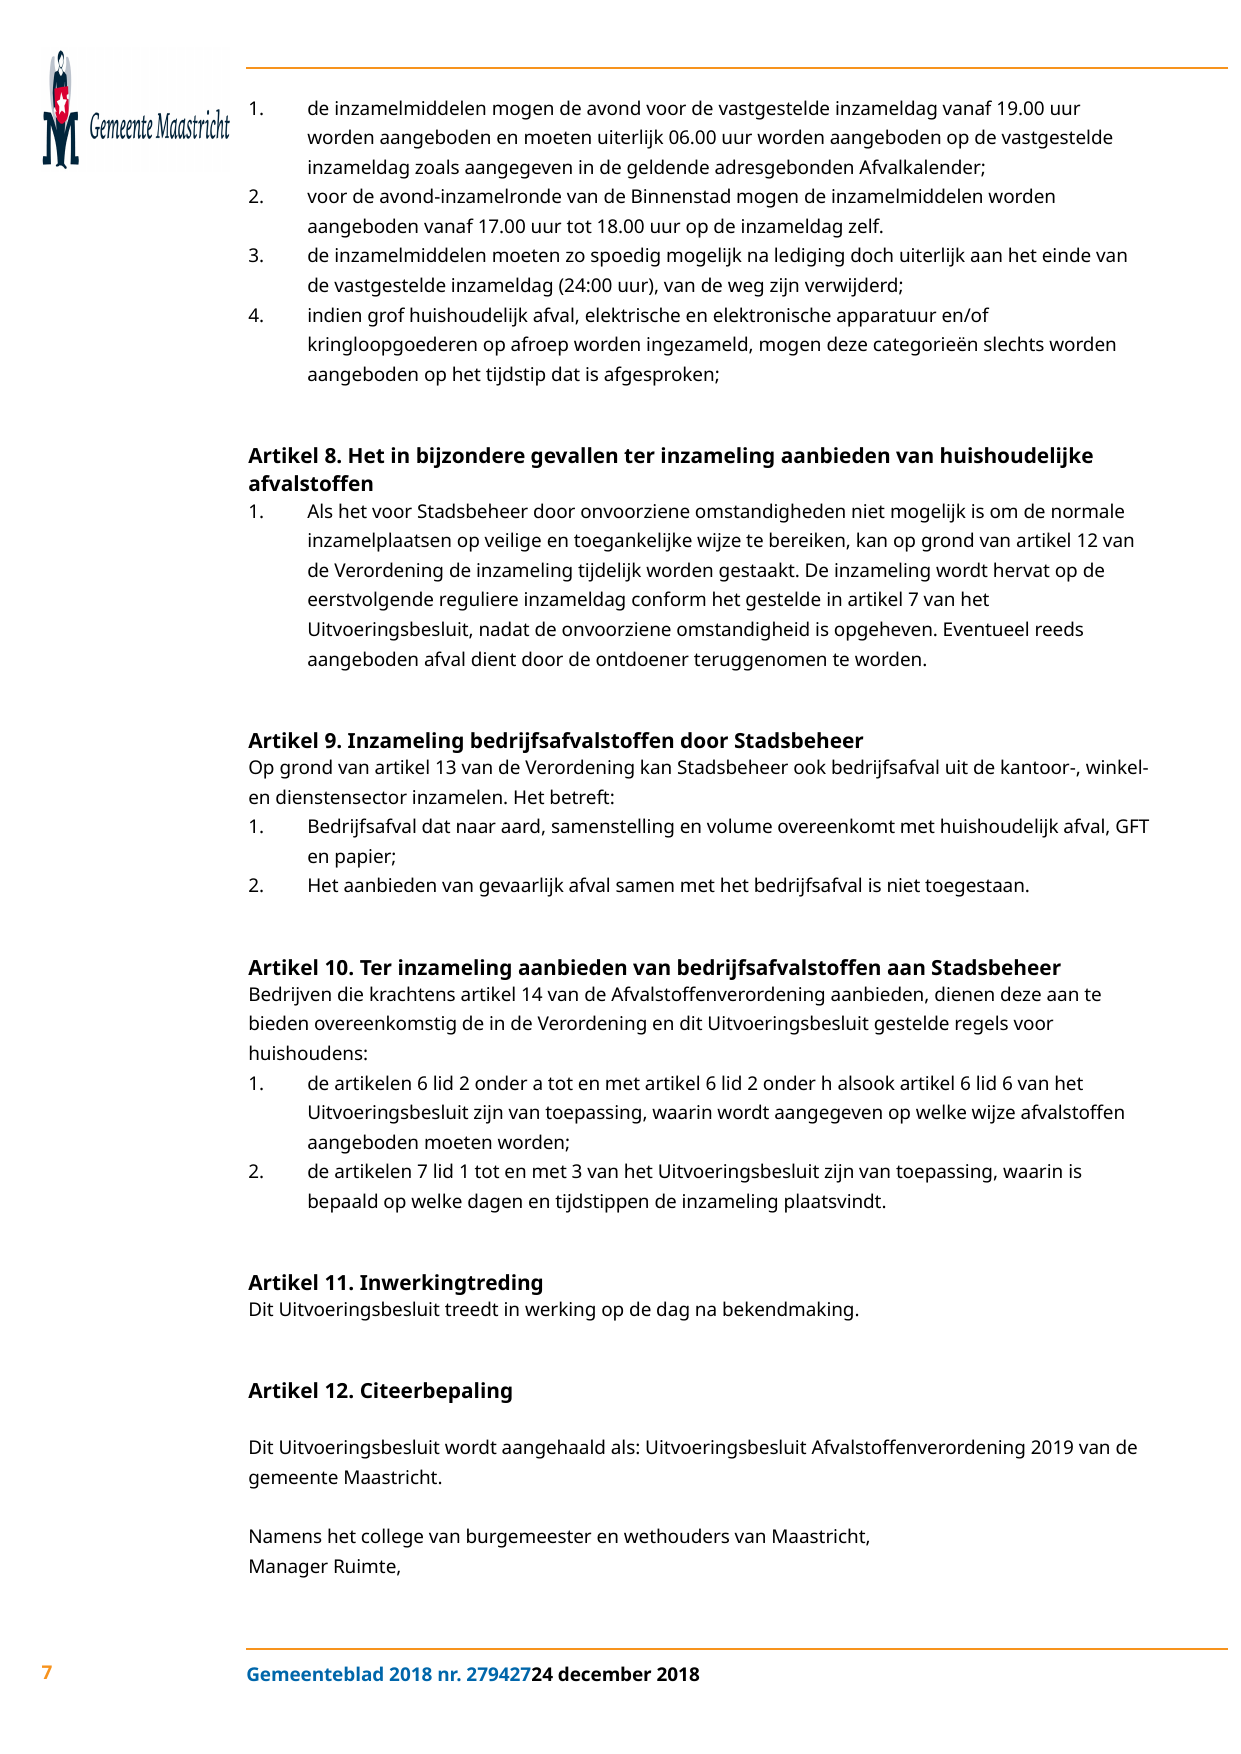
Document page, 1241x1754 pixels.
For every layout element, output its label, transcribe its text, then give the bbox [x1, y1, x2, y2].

list Bedrijfsafval dat naar aard, samenstelling en volume overeenkomt met huishoudelijk afval, GFT en papier; [248, 813, 1152, 869]
list voor de avond-inzamelronde van de Binnenstad mogen de inzamelmiddelen worden aangeboden vanaf 17.00 uur tot 18.00 uur op de inzameldag zelf. [248, 183, 1152, 239]
text Namens het college van burgemeester en wethouders van Maastricht, [248, 1523, 1152, 1549]
list de artikelen 7 lid 1 tot en met 3 van het Uitvoeringsbesluit zijn van toepassing, waarin is bepaald op welke dagen en tijdstippen de inzameling plaatsvindt. [248, 1158, 1152, 1214]
text Artikel 8. Het in bijzondere gevallen ter inzameling aanbieden van huishoudelijke afvalstoffen [248, 441, 1152, 498]
text Op grond van artikel 13 van de Verordening kan Stadsbeheer ook bedrijfsafval uit de kantoor-, winkel- en dienstensector inzamelen. Het betreft: [248, 754, 1152, 809]
list indien grof huishoudelijk afval, elektrische en elektronische apparatuur en/of kringloopgoederen op afroep worden ingezameld, mogen deze categorieën slechts worden aangeboden op het tijdstip dat is afgesproken; [248, 302, 1152, 387]
list de inzamelmiddelen moeten zo spoedig mogelijk na lediging doch uiterlijk aan het einde van de vastgestelde inzameldag (24:00 uur), van de weg zijn verwijderd; [248, 243, 1152, 298]
text Artikel 9. Inzameling bedrijfsafvalstoffen door Stadsbeheer [248, 726, 1152, 754]
text Dit Uitvoeringsbesluit treedt in werking op de dag na bekendmaking. [248, 1297, 1152, 1322]
list Het aanbieden van gevaarlijk afval samen met het bedrijfsafval is niet toegestaan. [248, 873, 1152, 898]
list de inzamelmiddelen mogen de avond voor de vastgestelde inzameldag vanaf 19.00 uur worden aangeboden en moeten uiterlijk 06.00 uur worden aangeboden op de vastgestelde inzameldag zoals aangegeven in de geldende adresgebonden Afvalkalender; [248, 95, 1152, 180]
text Artikel 11. Inwerkingtreding [248, 1268, 1152, 1297]
list Als het voor Stadsbeheer door onvoorziene omstandigheden niet mogelijk is om de normale inzamelplaatsen op veilige en toegankelijke wijze te bereiken, kan op grond van artikel 12 van de Verordening de inzameling tijdelijk worden gestaakt. De inzameling wordt hervat op de eerstvolgende reguliere inzameldag conform het gestelde in artikel 7 van het Uitvoeringsbesluit, nadat de onvoorziene omstandigheid is opgeheven. Eventueel reeds aangeboden afval dient door de ontdoener teruggenomen te worden. [248, 498, 1152, 672]
text Manager Ruimte, [248, 1553, 1152, 1579]
text Bedrijven die krachtens artikel 14 van de Afvalstoffenverordening aanbieden, dienen deze aan te bieden overeenkomstig de in de Verordening en dit Uitvoeringsbesluit gestelde regels voor huishoudens: [248, 981, 1152, 1066]
list de artikelen 6 lid 2 onder a tot en met artikel 6 lid 2 onder h alsook artikel 6 lid 6 van het Uitvoeringsbesluit zijn van toepassing, waarin wordt aangegeven op welke wijze afvalstoffen aangeboden moeten worden; [248, 1070, 1152, 1155]
picture [41, 47, 231, 172]
text Artikel 12. Citeerbepaling [248, 1377, 1152, 1405]
text Dit Uitvoeringsbesluit wordt aangehaald als: Uitvoeringsbesluit Afvalstoffenverordening 2019 van de gemeente Maastricht. [248, 1434, 1152, 1490]
text Artikel 10. Ter inzameling aanbieden van bedrijfsafvalstoffen aan Stadsbeheer [248, 953, 1152, 981]
